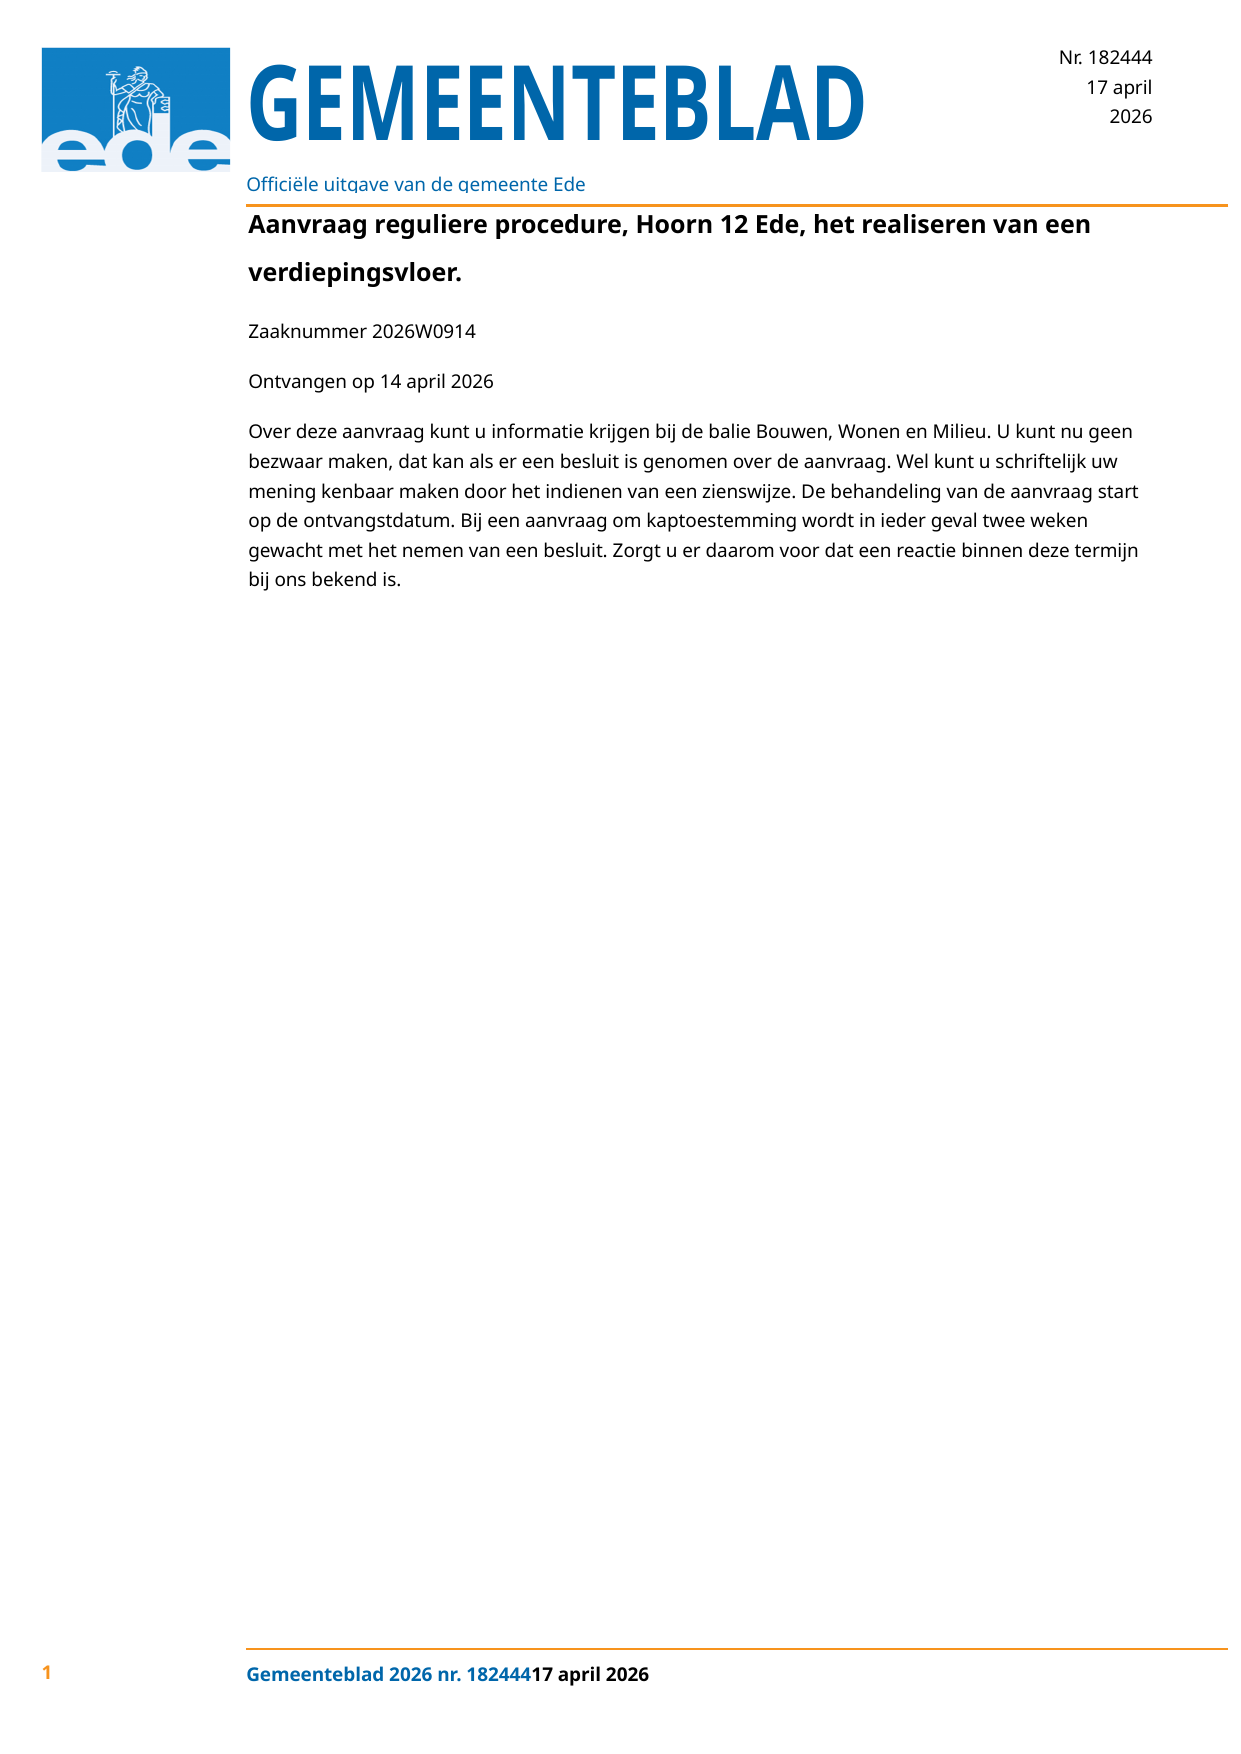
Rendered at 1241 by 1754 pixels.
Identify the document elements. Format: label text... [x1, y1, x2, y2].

text Zaaknummer 2026W0914 [248, 318, 1152, 344]
text Ontvangen op 14 april 2026 [248, 368, 1152, 394]
picture [41, 47, 231, 172]
text Aanvraag reguliere procedure, Hoorn 12 Ede, het realiseren van een verdiepingsvloer. [248, 207, 1152, 288]
text Over deze aanvraag kunt u informatie krijgen bij de balie Bouwen, Wonen en Milieu. U kunt nu geen bezwaar maken, dat kan als er een besluit is genomen over de aanvraag. Wel kunt u schriftelijk uw mening kenbaar maken door het indienen van een zienswijze. De behandeling van de aanvraag start op de ontvangstdatum. Bij een aanvraag om kaptoestemming wordt in ieder geval twee weken gewacht met het nemen van een besluit. Zorgt u er daarom voor dat een reactie binnen deze termijn bij ons bekend is. [248, 419, 1152, 592]
